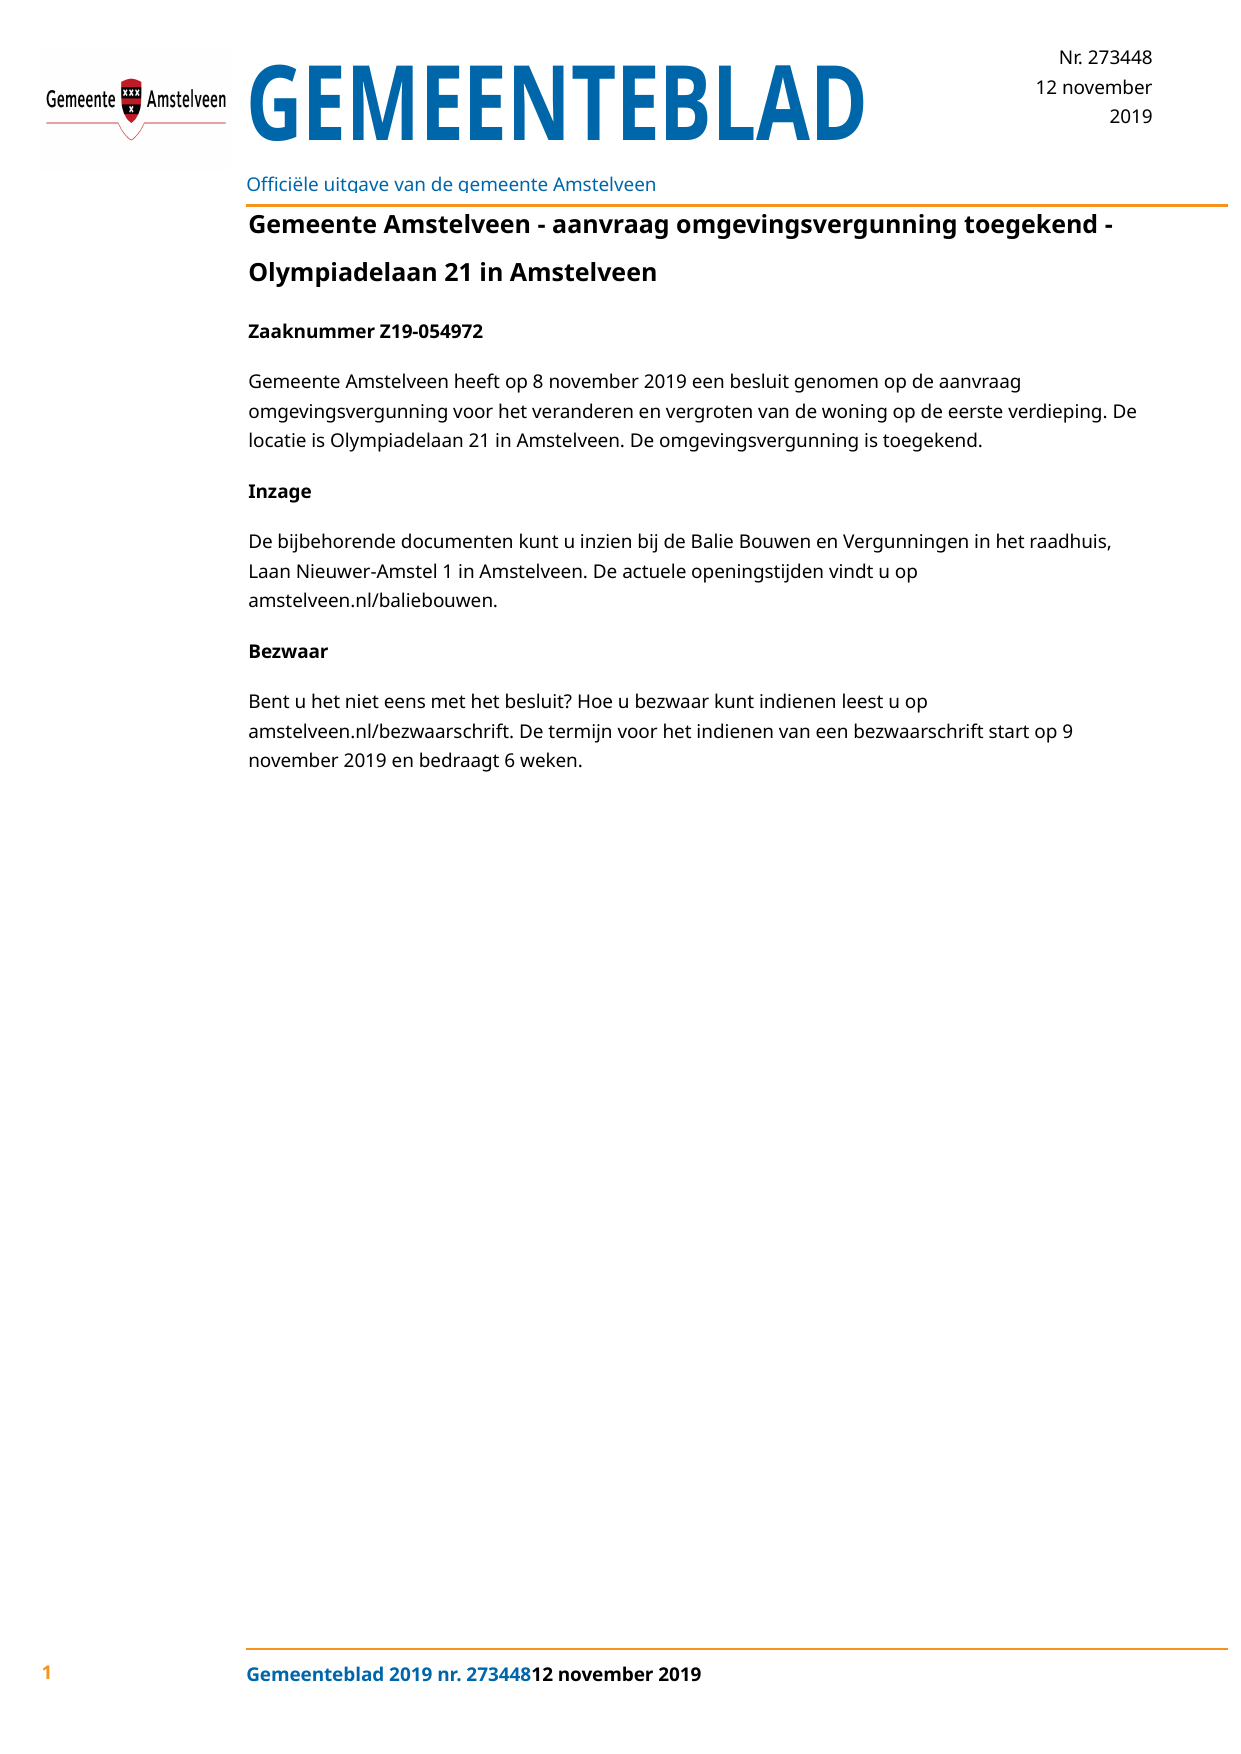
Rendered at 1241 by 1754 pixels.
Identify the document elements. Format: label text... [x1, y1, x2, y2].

text Zaaknummer Z19-054972 [248, 318, 1152, 344]
picture [41, 47, 231, 172]
text Gemeente Amstelveen - aanvraag omgevingsvergunning toegekend - Olympiadelaan 21 in Amstelveen [248, 207, 1152, 288]
text Bezwaar [248, 638, 1152, 664]
text Bent u het niet eens met het besluit? Hoe u bezwaar kunt indienen leest u op amstelveen.nl/bezwaarschrift. De termijn voor het indienen van een bezwaarschrift start op 9 november 2019 en bedraagt 6 weken. [248, 688, 1152, 773]
text Gemeente Amstelveen heeft op 8 november 2019 een besluit genomen op de aanvraag omgevingsvergunning voor het veranderen en vergroten van de woning op de eerste verdieping. De locatie is Olympiadelaan 21 in Amstelveen. De omgevingsvergunning is toegekend. [248, 368, 1152, 453]
text De bijbehorende documenten kunt u inzien bij de Balie Bouwen en Vergunningen in het raadhuis, Laan Nieuwer-Amstel 1 in Amstelveen. De actuele openingstijden vindt u op amstelveen.nl/baliebouwen. [248, 528, 1152, 613]
text Inzage [248, 478, 1152, 504]
